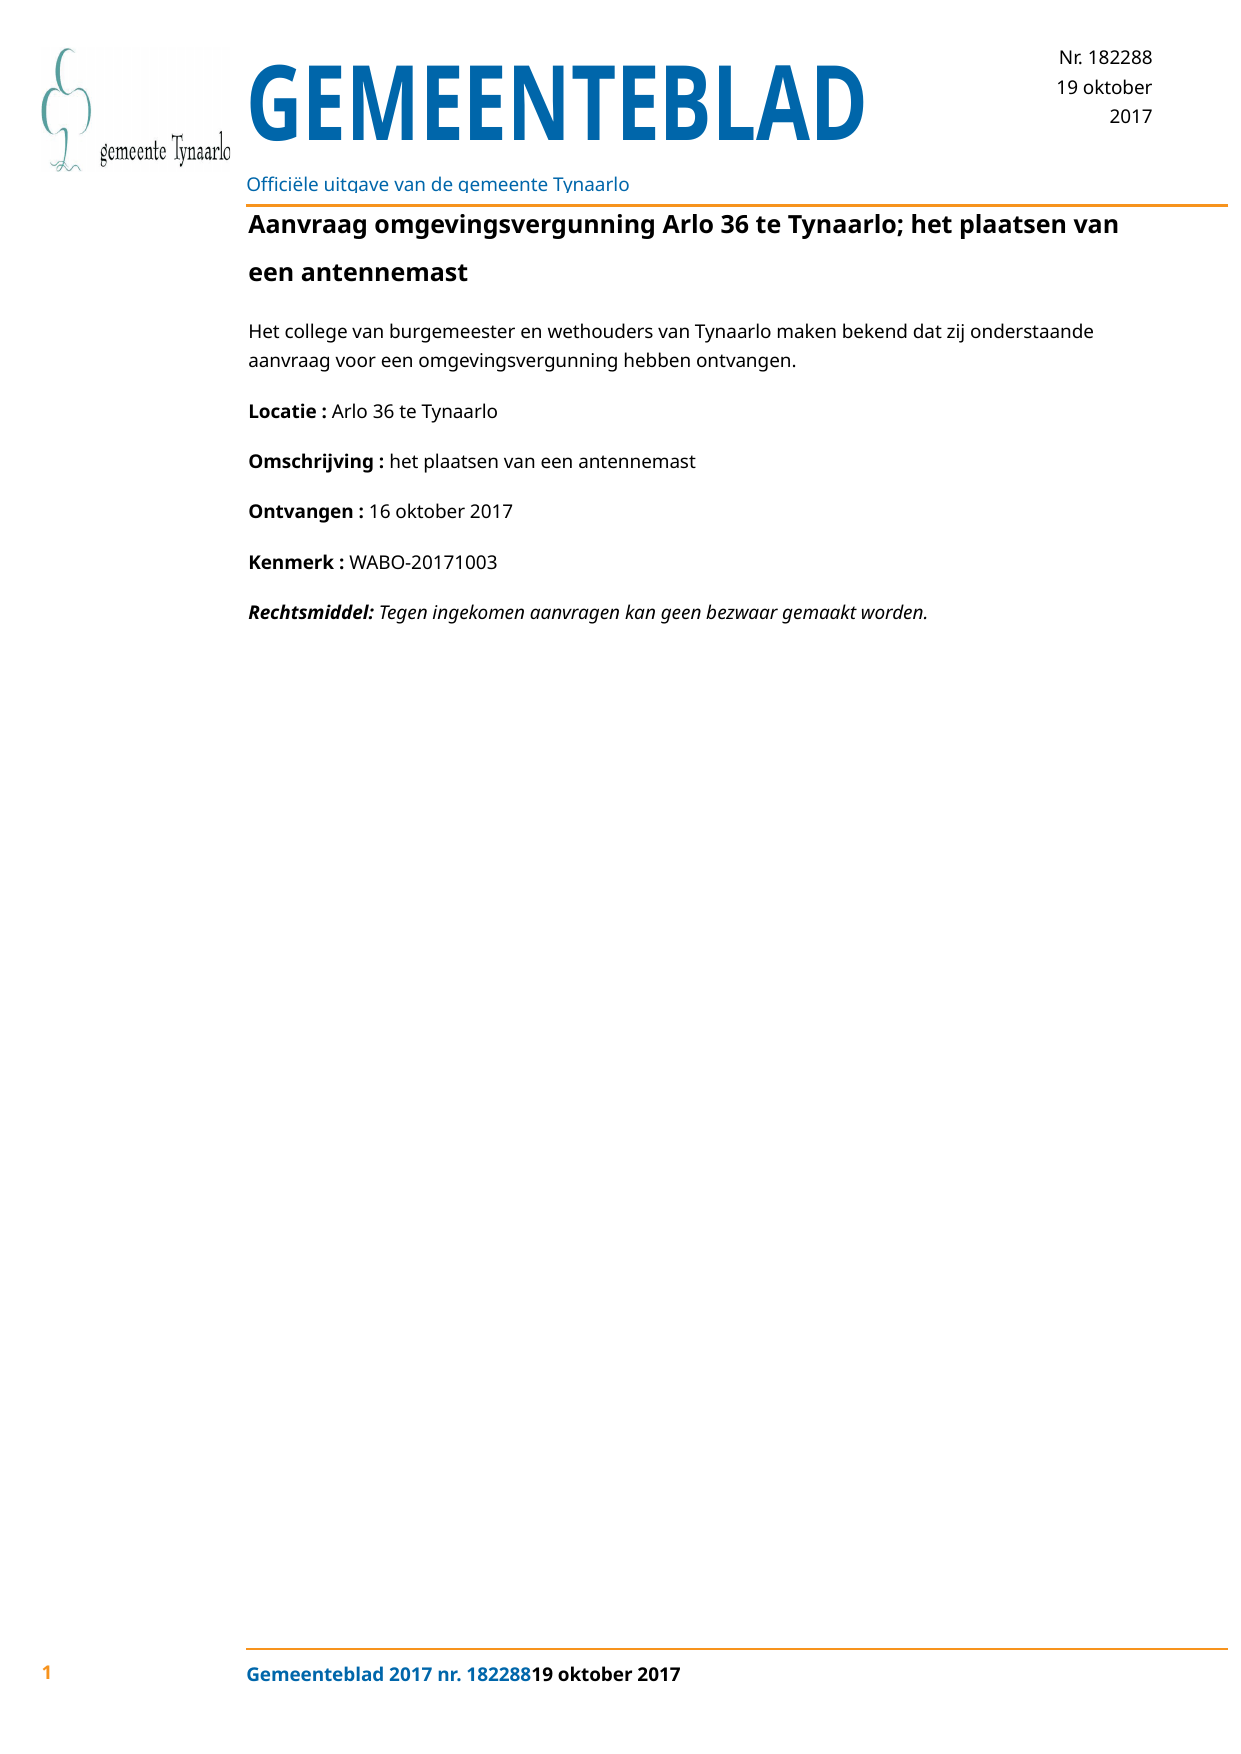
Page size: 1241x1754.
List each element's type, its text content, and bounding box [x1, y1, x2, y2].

text Ontvangen : 16 oktober 2017 [248, 499, 1152, 524]
picture [41, 47, 231, 172]
text Het college van burgemeester en wethouders van Tynaarlo maken bekend dat zij onderstaande aanvraag voor een omgevingsvergunning hebben ontvangen. [248, 318, 1152, 373]
text Locatie : Arlo 36 te Tynaarlo [248, 398, 1152, 424]
text Omschrijving : het plaatsen van een antennemast [248, 448, 1152, 474]
text Rechtsmiddel: Tegen ingekomen aanvragen kan geen bezwaar gemaakt worden. [248, 599, 1152, 625]
text Kenmerk : WABO-20171003 [248, 549, 1152, 575]
text Aanvraag omgevingsvergunning Arlo 36 te Tynaarlo; het plaatsen van een antennemast [248, 207, 1152, 288]
